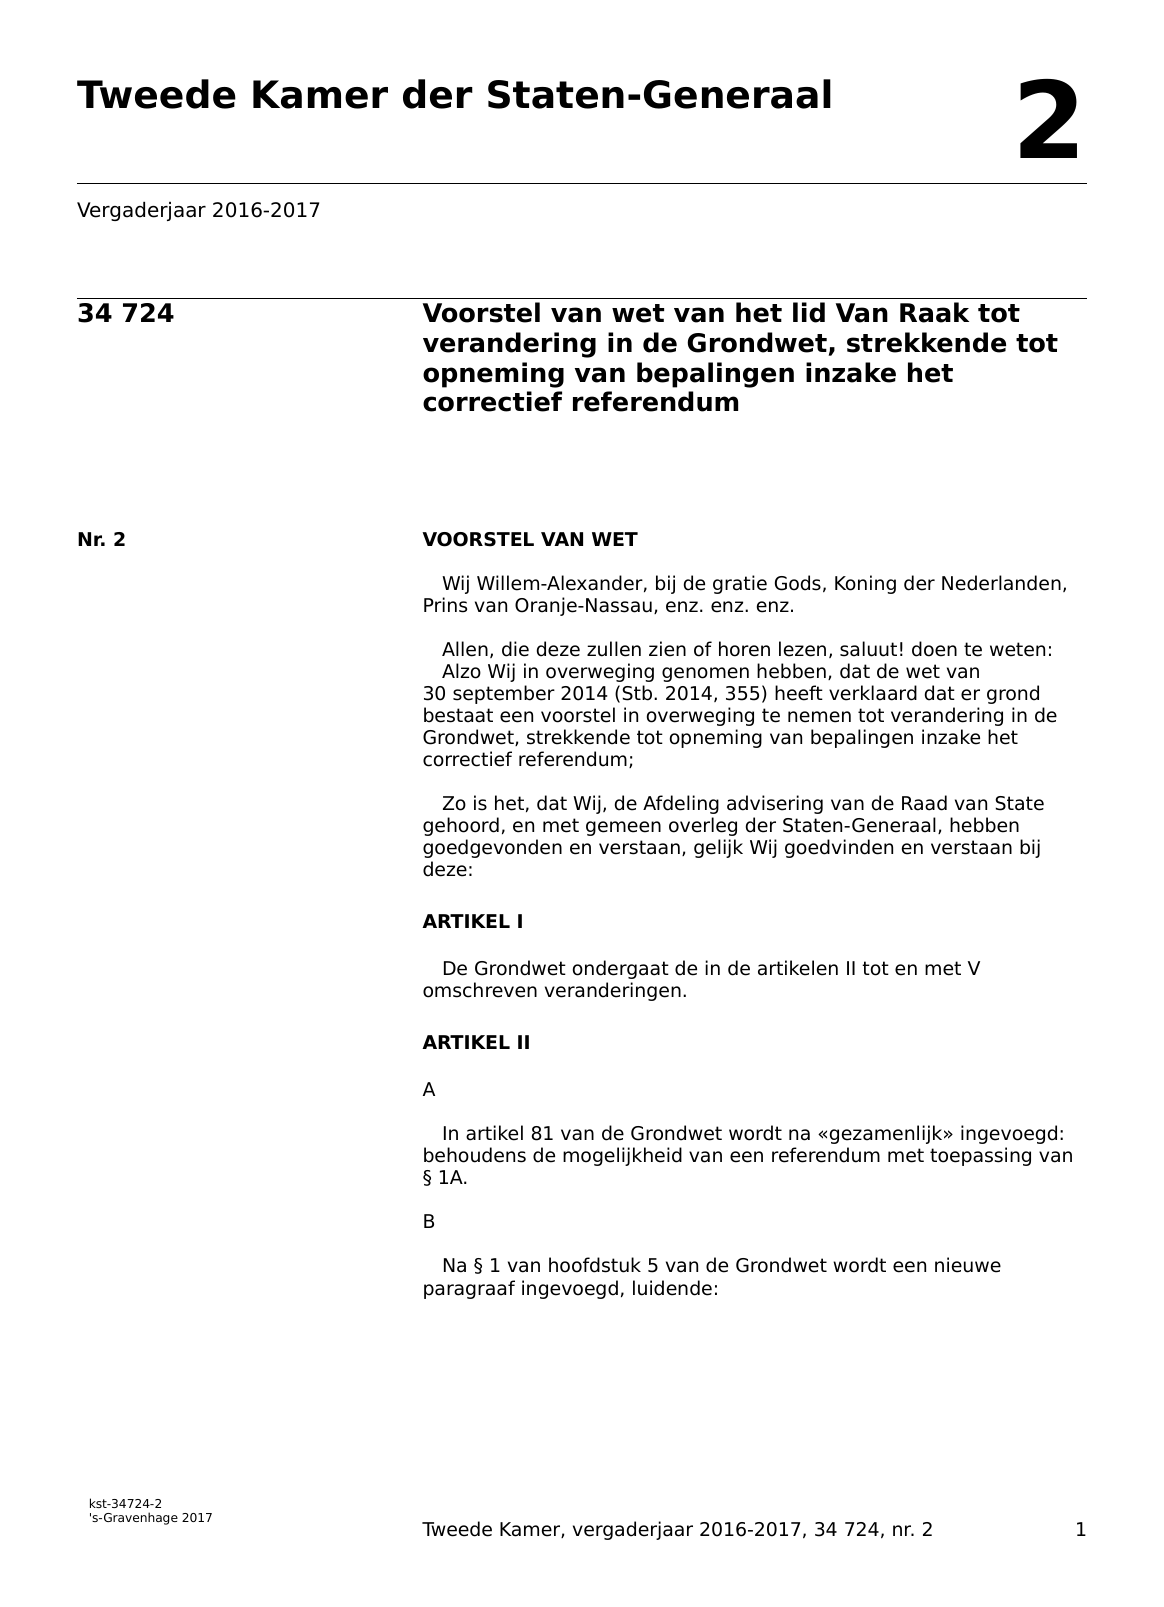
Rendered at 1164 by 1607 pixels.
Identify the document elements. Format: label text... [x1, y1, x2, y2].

text De Grondwet ondergaat de in de artikelen II tot en met V omschreven veranderingen. [422, 958, 1087, 1002]
text B [422, 1211, 1087, 1233]
table_cell Vergaderjaar 2016-2017 [77, 184, 1087, 298]
text 's-Gravenhage 2017 [88, 1511, 323, 1525]
text Na § 1 van hoofdstuk 5 van de Grondwet wordt een nieuwe paragraaf ingevoegd, luidende: [422, 1255, 1087, 1299]
text kst-34724-2 [88, 1497, 323, 1511]
table_header 2 [886, 59, 1087, 183]
text Allen, die deze zullen zien of horen lezen, saluut! doen te weten: [422, 639, 1087, 661]
subtitle 34 724 Voorstel van wet van het lid Van Raak tot verandering in de Grondwet, strekkende tot opneming van bepalingen inzake het correctief referendum [77, 299, 1087, 418]
text Wij Willem-Alexander, bij de gratie Gods, Koning der Nederlanden, Prins van Oranje-Nassau, enz. enz. enz. [422, 573, 1087, 617]
text In artikel 81 van de Grondwet wordt na «gezamenlijk» ingevoegd: behoudens de mogelijkheid van een referendum met toepassing van § 1A. [422, 1123, 1087, 1189]
subtitle ARTIKEL II [422, 1032, 1087, 1054]
subtitle ARTIKEL I [422, 911, 1087, 933]
table_header Tweede Kamer der Staten-Generaal [77, 59, 886, 183]
text A [422, 1079, 1087, 1101]
text Zo is het, dat Wij, de Afdeling advisering van de Raad van State gehoord, en met gemeen overleg der Staten-Generaal, hebben goedgevonden en verstaan, gelijk Wij goedvinden en verstaan bij deze: [422, 793, 1087, 881]
subtitle Nr. 2 VOORSTEL VAN WET [77, 529, 1087, 551]
text Alzo Wij in overweging genomen hebben, dat de wet van 30 september 2014 (Stb. 2014, 355) heeft verklaard dat er grond bestaat een voorstel in overweging te nemen tot verandering in de Grondwet, strekkende tot opneming van bepalingen inzake het correctief referendum; [422, 661, 1087, 771]
